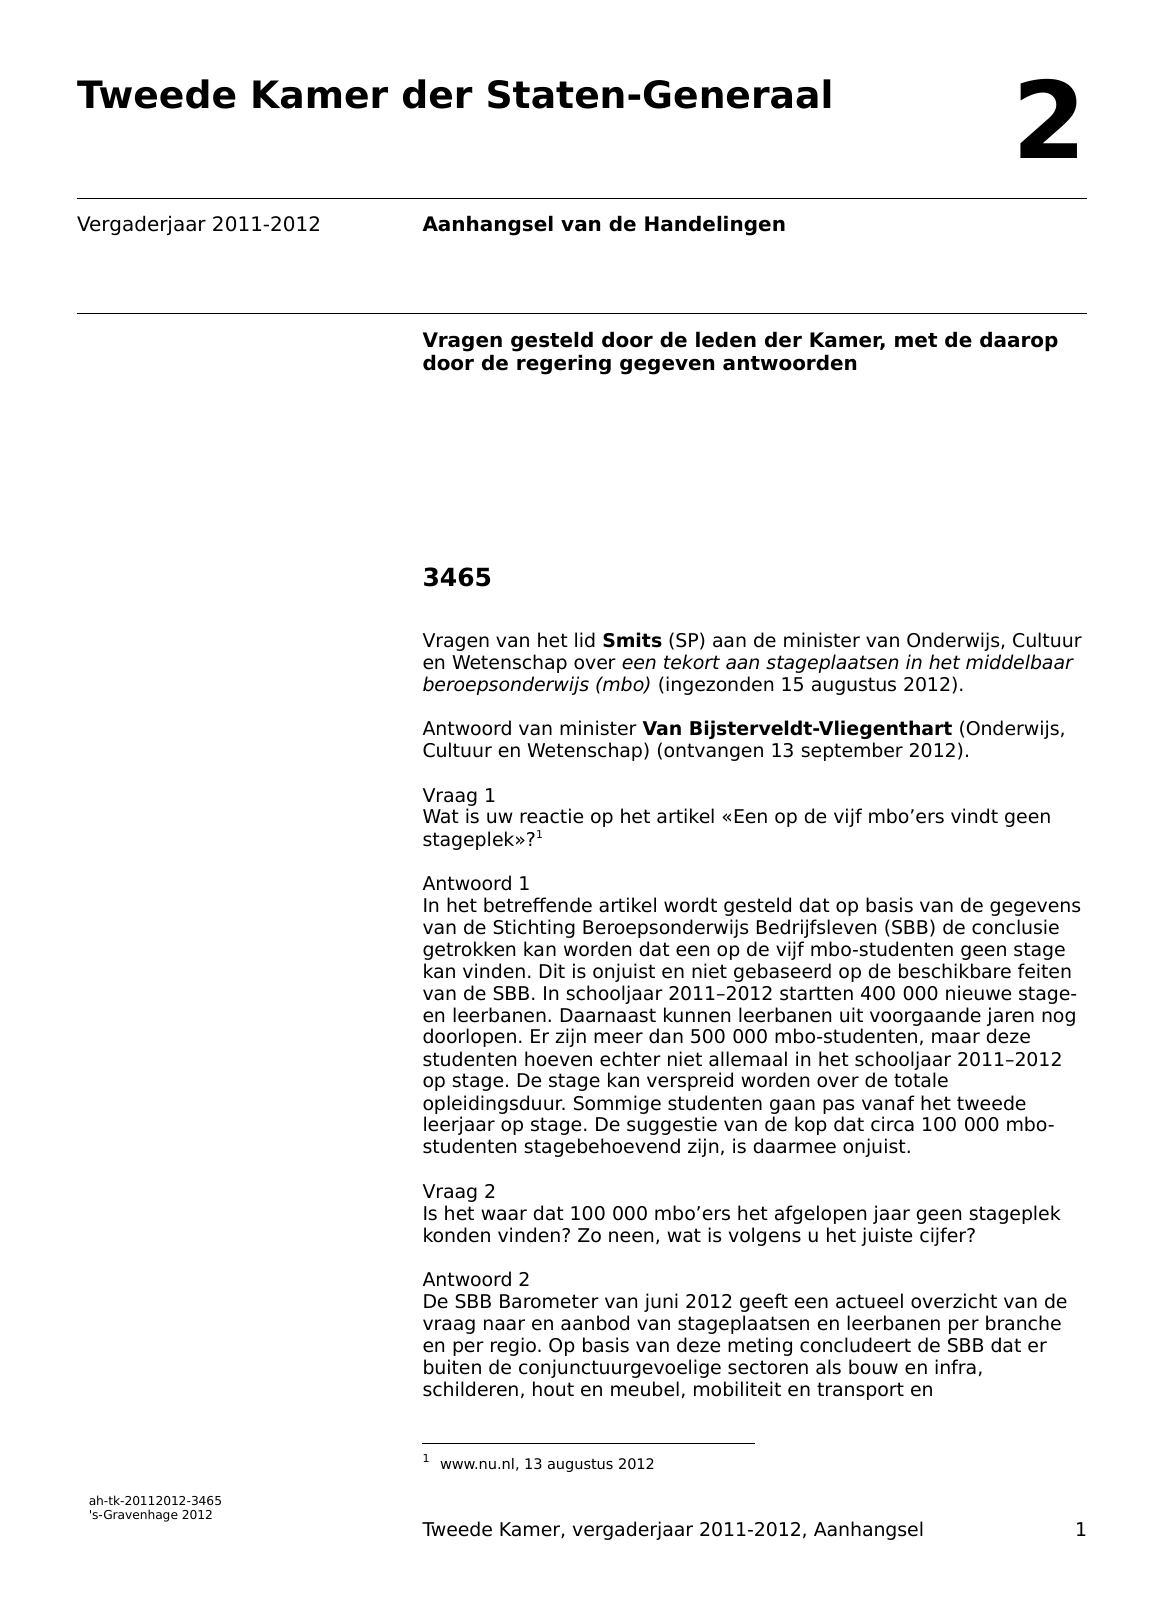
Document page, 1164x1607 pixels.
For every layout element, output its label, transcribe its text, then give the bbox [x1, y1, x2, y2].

text Vraag 1 [422, 784, 1087, 806]
text Antwoord 2 [422, 1269, 1087, 1291]
text De SBB Barometer van juni 2012 geeft een actueel overzicht van de vraag naar en aanbod van stageplaatsen en leerbanen per branche en per regio. Op basis van deze meting concludeert de SBB dat er buiten de conjunctuurgevoelige sectoren als bouw en infra, schilderen, hout en meubel, mobiliteit en transport en [422, 1291, 1087, 1401]
text Vragen van het lid Smits (SP) aan de minister van Onderwijs, Cultuur en Wetenschap over een tekort aan stageplaatsen in het middelbaar beroepsonderwijs (mbo) (ingezonden 15 augustus 2012). [422, 630, 1087, 696]
text www.nu.nl, 13 augustus 2012 [422, 1452, 1087, 1474]
text Wat is uw reactie op het artikel «Een op de vijf mbo’ers vindt geen stageplek»? [422, 806, 1087, 850]
text In het betreffende artikel wordt gesteld dat op basis van de gegevens van de Stichting Beroepsonderwijs Bedrijfsleven (SBB) de conclusie getrokken kan worden dat een op de vijf mbo-studenten geen stage kan vinden. Dit is onjuist en niet gebaseerd op de beschikbare feiten van de SBB. In schooljaar 2011–2012 startten 400 000 nieuwe stage- en leerbanen. Daarnaast kunnen leerbanen uit voorgaande jaren nog doorlopen. Er zijn meer dan 500 000 mbo-studenten, maar deze studenten hoeven echter niet allemaal in het schooljaar 2011–2012 op stage. De stage kan verspreid worden over de totale opleidingsduur. Sommige studenten gaan pas vanaf het tweede leerjaar op stage. De suggestie van de kop dat circa 100 000 mbo-studenten stagebehoevend zijn, is daarmee onjuist. [422, 894, 1087, 1158]
text Antwoord 1 [422, 873, 1087, 894]
table_cell Vergaderjaar 2011-2012 [77, 199, 422, 313]
table_header Tweede Kamer der Staten-Generaal [77, 59, 886, 198]
text 3465 [422, 563, 1087, 592]
table_cell Aanhangsel van de Handelingen [422, 199, 1087, 313]
text Vraag 2 [422, 1181, 1087, 1202]
text Antwoord van minister Van Bijsterveldt-Vliegenthart (Onderwijs, Cultuur en Wetenschap) (ontvangen 13 september 2012). [422, 718, 1087, 762]
text Is het waar dat 100 000 mbo’ers het afgelopen jaar geen stageplek konden vinden? Zo neen, wat is volgens u het juiste cijfer? [422, 1202, 1087, 1246]
table_header 2 [886, 59, 1087, 198]
table_cell [77, 314, 422, 375]
text 's-Gravenhage 2012 [88, 1508, 323, 1522]
text ah-tk-20112012-3465 [88, 1494, 323, 1508]
table_cell Vragen gesteld door de leden der Kamer, met de daarop door de regering gegeven antwoorden [422, 314, 1087, 375]
